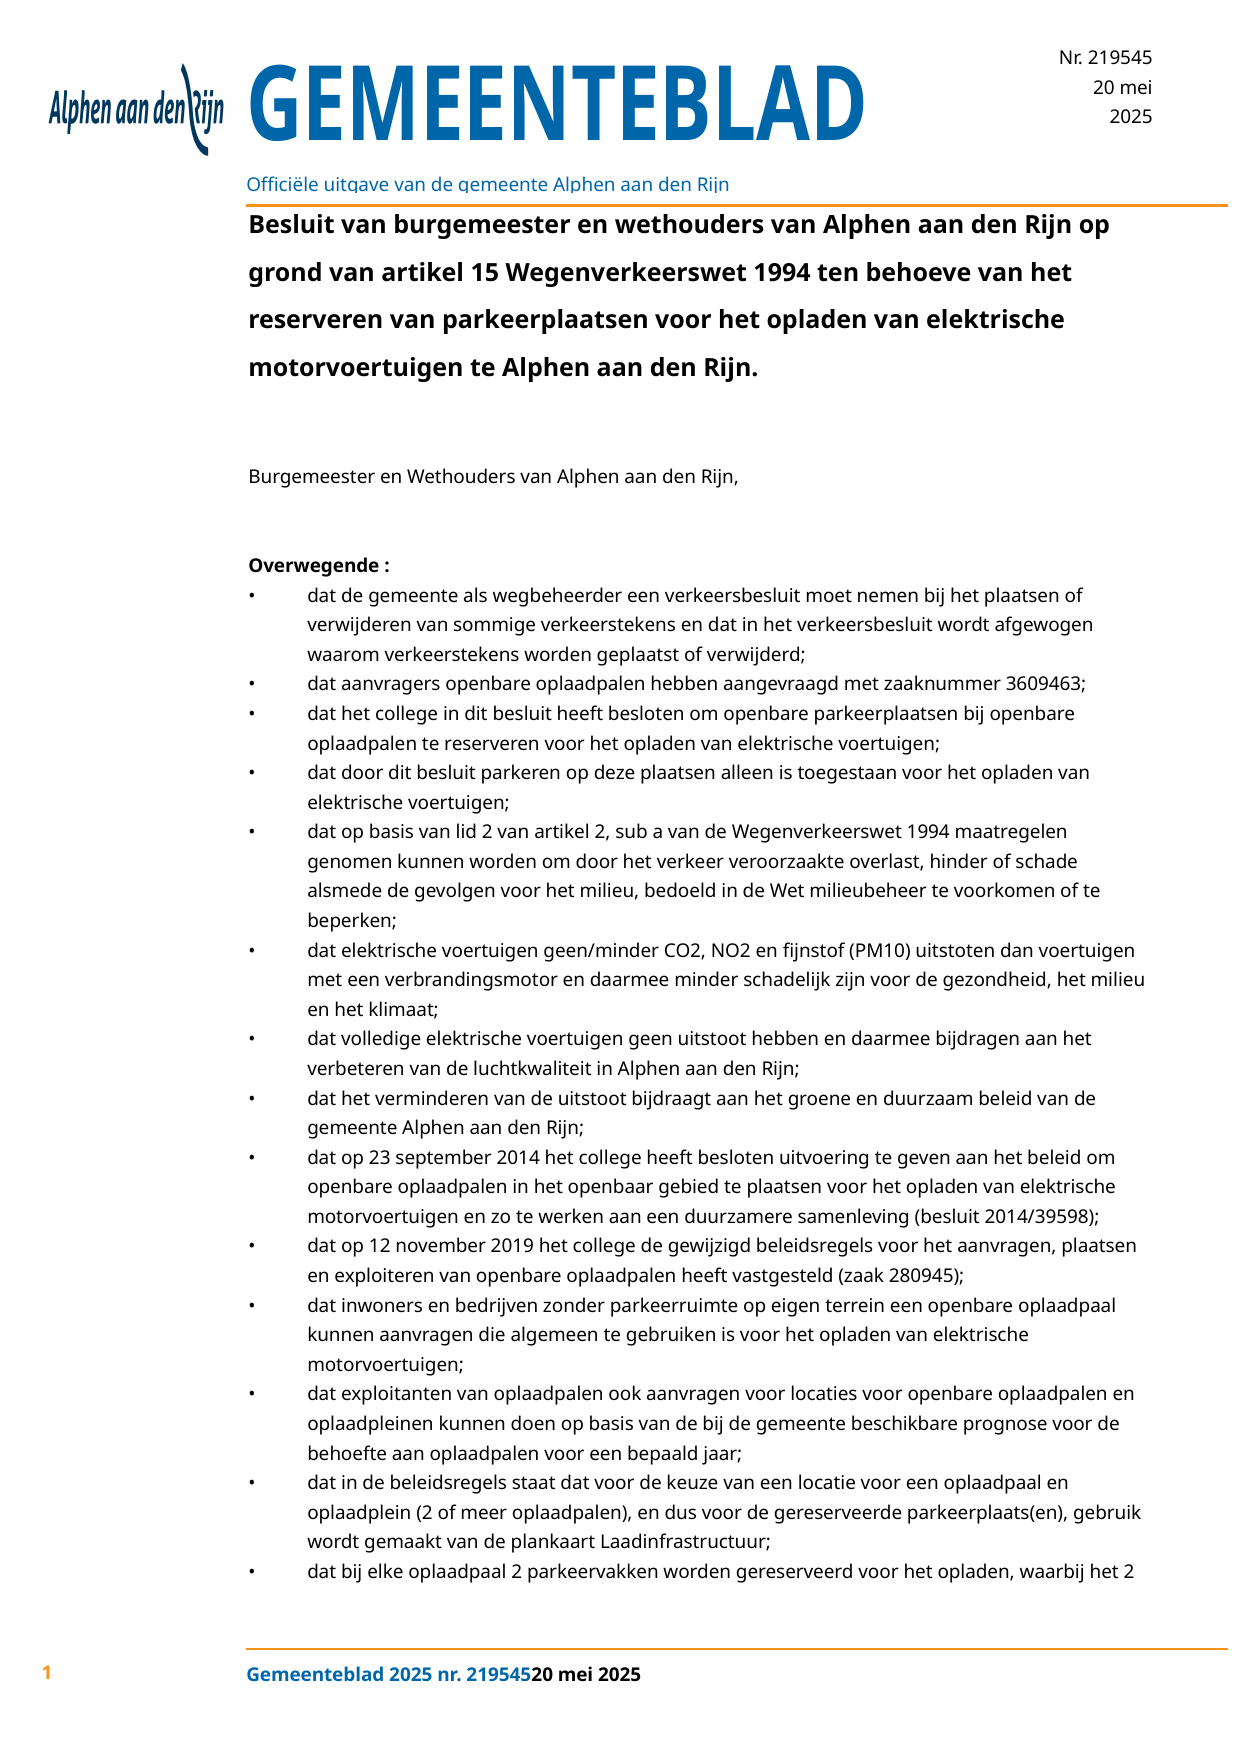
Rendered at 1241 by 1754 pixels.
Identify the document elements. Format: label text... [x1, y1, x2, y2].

picture [41, 47, 231, 172]
list dat bij elke oplaadpaal 2 parkeervakken worden gereserveerd voor het opladen, waarbij het 2 [248, 1558, 1152, 1584]
text Besluit van burgemeester en wethouders van Alphen aan den Rijn op grond van artikel 15 Wegenverkeerswet 1994 ten behoeve van het reserveren van parkeerplaatsen voor het opladen van elektrische motorvoertuigen te Alphen aan den Rijn. [248, 207, 1152, 384]
list dat de gemeente als wegbeheerder een verkeersbesluit moet nemen bij het plaatsen of verwijderen van sommige verkeerstekens en dat in het verkeersbesluit wordt afgewogen waarom verkeerstekens worden geplaatst of verwijderd; [248, 582, 1152, 667]
list dat volledige elektrische voertuigen geen uitstoot hebben en daarmee bijdragen aan het verbeteren van de luchtkwaliteit in Alphen aan den Rijn; [248, 1026, 1152, 1081]
list dat exploitanten van oplaadpalen ook aanvragen voor locaties voor openbare oplaadpalen en oplaadpleinen kunnen doen op basis van de bij de gemeente beschikbare prognose voor de behoefte aan oplaadpalen voor een bepaald jaar; [248, 1381, 1152, 1465]
text Burgemeester en Wethouders van Alphen aan den Rijn, [248, 463, 1152, 489]
text Overwegende : [248, 552, 1152, 578]
list dat het college in dit besluit heeft besloten om openbare parkeerplaatsen bij openbare oplaadpalen te reserveren voor het opladen van elektrische voertuigen; [248, 700, 1152, 755]
list dat op basis van lid 2 van artikel 2, sub a van de Wegenverkeerswet 1994 maatregelen genomen kunnen worden om door het verkeer veroorzaakte overlast, hinder of schade alsmede de gevolgen voor het milieu, bedoeld in de Wet milieubeheer te voorkomen of te beperken; [248, 818, 1152, 933]
list dat op 12 november 2019 het college de gewijzigd beleidsregels voor het aanvragen, plaatsen en exploiteren van openbare oplaadpalen heeft vastgesteld (zaak 280945); [248, 1233, 1152, 1288]
list dat aanvragers openbare oplaadpalen hebben aangevraagd met zaaknummer 3609463; [248, 671, 1152, 696]
list dat door dit besluit parkeren op deze plaatsen alleen is toegestaan voor het opladen van elektrische voertuigen; [248, 759, 1152, 814]
list dat het verminderen van de uitstoot bijdraagt aan het groene en duurzaam beleid van de gemeente Alphen aan den Rijn; [248, 1085, 1152, 1140]
list dat in de beleidsregels staat dat voor de keuze van een locatie voor een oplaadpaal en oplaadplein (2 of meer oplaadpalen), en dus voor de gereserveerde parkeerplaats(en), gebruik wordt gemaakt van de plankaart Laadinfrastructuur; [248, 1469, 1152, 1554]
list dat inwoners en bedrijven zonder parkeerruimte op eigen terrein een openbare oplaadpaal kunnen aanvragen die algemeen te gebruiken is voor het opladen van elektrische motorvoertuigen; [248, 1292, 1152, 1377]
list dat op 23 september 2014 het college heeft besloten uitvoering te geven aan het beleid om openbare oplaadpalen in het openbaar gebied te plaatsen voor het opladen van elektrische motorvoertuigen en zo te werken aan een duurzamere samenleving (besluit 2014/39598); [248, 1144, 1152, 1229]
list dat elektrische voertuigen geen/minder CO2, NO2 en fijnstof (PM10) uitstoten dan voertuigen met een verbrandingsmotor en daarmee minder schadelijk zijn voor de gezondheid, het milieu en het klimaat; [248, 937, 1152, 1022]
